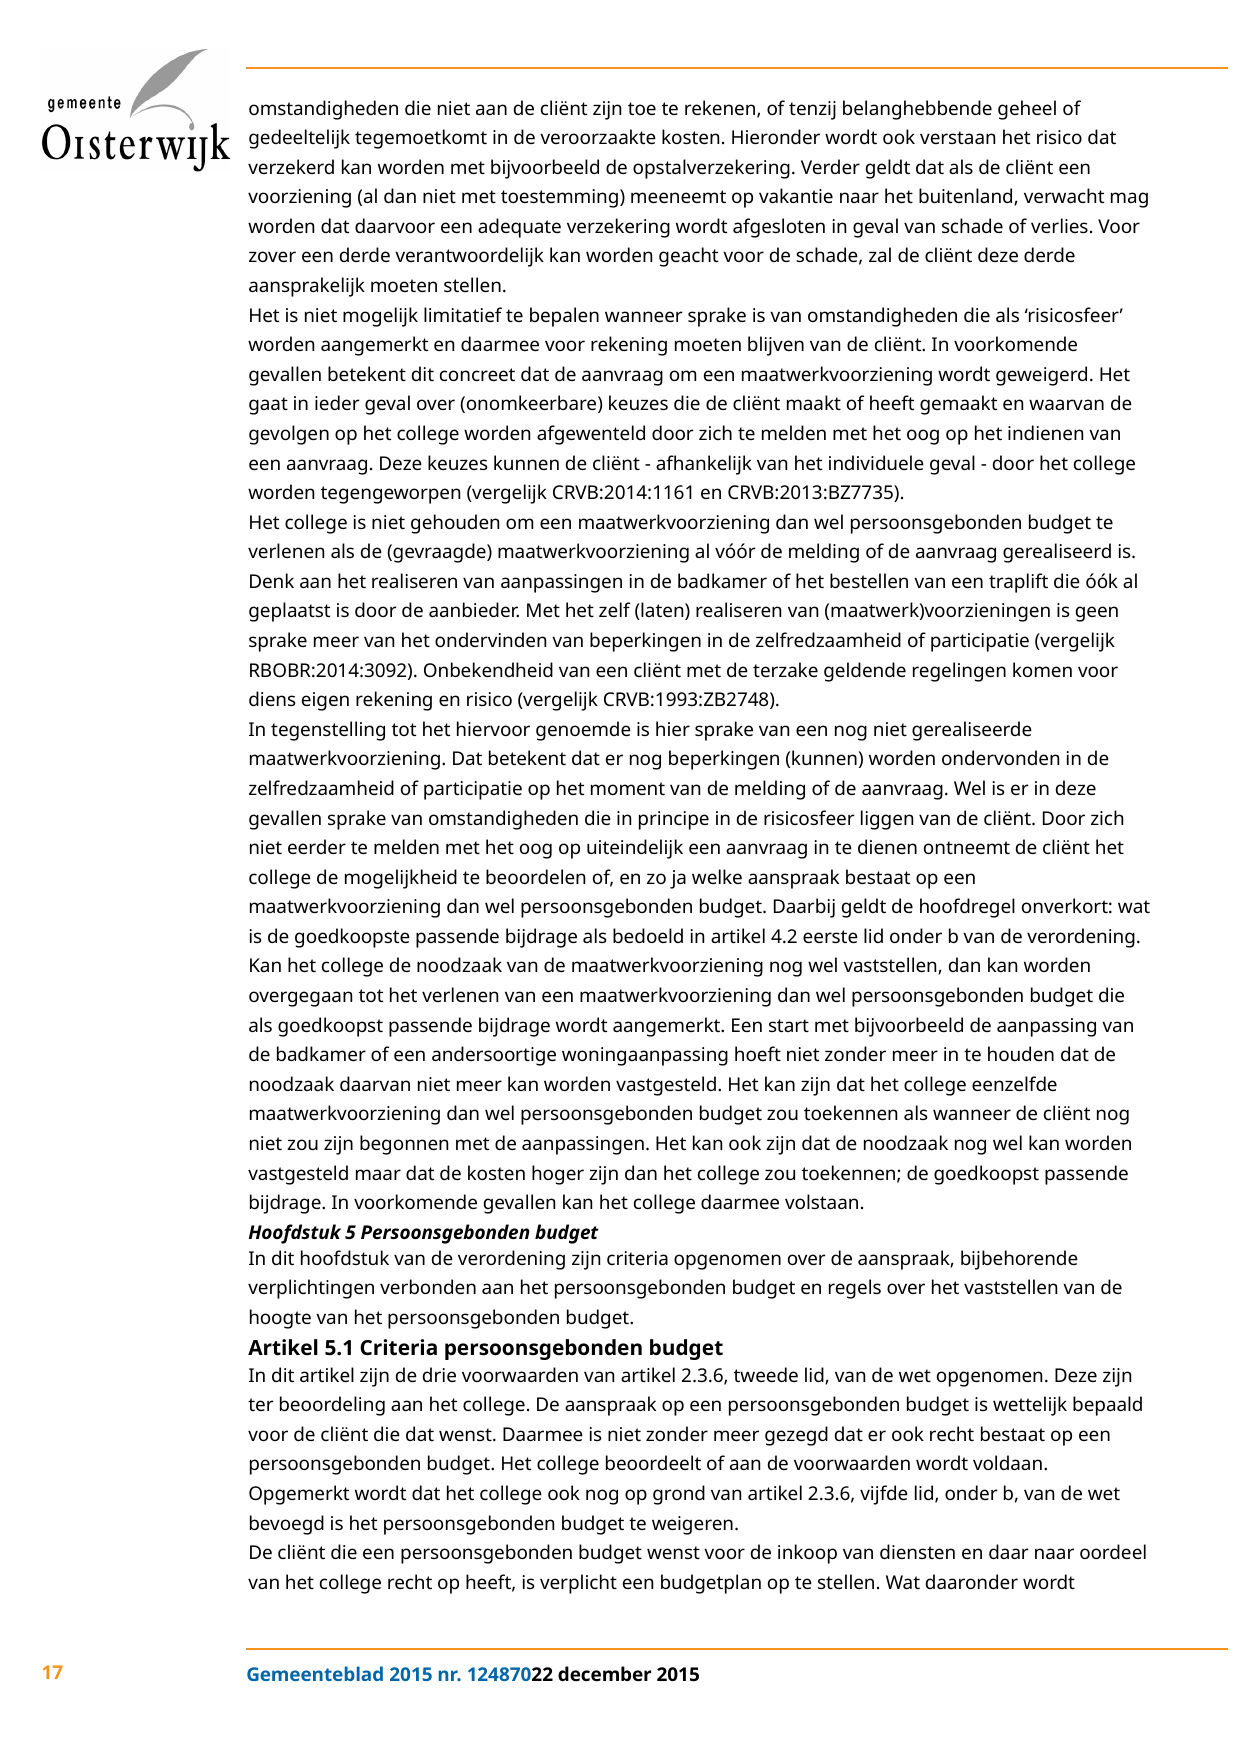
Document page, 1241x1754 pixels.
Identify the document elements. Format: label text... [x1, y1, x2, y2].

text In tegenstelling tot het hiervoor genoemde is hier sprake van een nog niet gerealiseerde maatwerkvoorziening. Dat betekent dat er nog beperkingen (kunnen) worden ondervonden in de zelfredzaamheid of participatie op het moment van de melding of de aanvraag. Wel is er in deze gevallen sprake van omstandigheden die in principe in de risicosfeer liggen van de cliënt. Door zich niet eerder te melden met het oog op uiteindelijk een aanvraag in te dienen ontneemt de cliënt het college de mogelijkheid te beoordelen of, en zo ja welke aanspraak bestaat op een maatwerkvoorziening dan wel persoonsgebonden budget. Daarbij geldt de hoofdregel onverkort: wat is de goedkoopste passende bijdrage als bedoeld in artikel 4.2 eerste lid onder b van de verordening. [248, 716, 1152, 949]
text De cliënt die een persoonsgebonden budget wenst voor de inkoop van diensten en daar naar oordeel van het college recht op heeft, is verplicht een budgetplan op te stellen. Wat daaronder wordt [248, 1539, 1152, 1595]
text omstandigheden die niet aan de cliënt zijn toe te rekenen, of tenzij belanghebbende geheel of gedeeltelijk tegemoetkomt in de veroorzaakte kosten. Hieronder wordt ook verstaan het risico dat verzekerd kan worden met bijvoorbeeld de opstalverzekering. Verder geldt dat als de cliënt een voorziening (al dan niet met toestemming) meeneemt op vakantie naar het buitenland, verwacht mag worden dat daarvoor een adequate verzekering wordt afgesloten in geval van schade of verlies. Voor zover een derde verantwoordelijk kan worden geacht voor de schade, zal de cliënt deze derde aansprakelijk moeten stellen. [248, 95, 1152, 298]
text Het college is niet gehouden om een maatwerkvoorziening dan wel persoonsgebonden budget te verlenen als de (gevraagde) maatwerkvoorziening al vóór de melding of de aanvraag gerealiseerd is. Denk aan het realiseren van aanpassingen in de badkamer of het bestellen van een traplift die óók al geplaatst is door de aanbieder. Met het zelf (laten) realiseren van (maatwerk)voorzieningen is geen sprake meer van het ondervinden van beperkingen in de zelfredzaamheid of participatie (vergelijk RBOBR:2014:3092). Onbekendheid van een cliënt met de terzake geldende regelingen komen voor diens eigen rekening en risico (vergelijk CRVB:1993:ZB2748). [248, 509, 1152, 712]
text In dit artikel zijn de drie voorwaarden van artikel 2.3.6, tweede lid, van de wet opgenomen. Deze zijn ter beoordeling aan het college. De aanspraak op een persoonsgebonden budget is wettelijk bepaald voor de cliënt die dat wenst. Daarmee is niet zonder meer gezegd dat er ook recht bestaat op een persoonsgebonden budget. Het college beoordeelt of aan de voorwaarden wordt voldaan. Opgemerkt wordt dat het college ook nog op grond van artikel 2.3.6, vijfde lid, onder b, van de wet bevoegd is het persoonsgebonden budget te weigeren. [248, 1362, 1152, 1536]
text In dit hoofdstuk van de verordening zijn criteria opgenomen over de aanspraak, bijbehorende verplichtingen verbonden aan het persoonsgebonden budget en regels over het vaststellen van de hoogte van het persoonsgebonden budget. [248, 1245, 1152, 1329]
picture [41, 47, 231, 172]
text Kan het college de noodzaak van de maatwerkvoorziening nog wel vaststellen, dan kan worden overgegaan tot het verlenen van een maatwerkvoorziening dan wel persoonsgebonden budget die als goedkoopst passende bijdrage wordt aangemerkt. Een start met bijvoorbeeld de aanpassing van de badkamer of een andersoortige woningaanpassing hoeft niet zonder meer in te houden dat de noodzaak daarvan niet meer kan worden vastgesteld. Het kan zijn dat het college eenzelfde maatwerkvoorziening dan wel persoonsgebonden budget zou toekennen als wanneer de cliënt nog niet zou zijn begonnen met de aanpassingen. Het kan ook zijn dat de noodzaak nog wel kan worden vastgesteld maar dat de kosten hoger zijn dan het college zou toekennen; de goedkoopst passende bijdrage. In voorkomende gevallen kan het college daarmee volstaan. [248, 953, 1152, 1215]
text Artikel 5.1 Criteria persoonsgebonden budget [248, 1333, 1152, 1362]
text Hoofdstuk 5 Persoonsgebonden budget [248, 1219, 1152, 1245]
text Het is niet mogelijk limitatief te bepalen wanneer sprake is van omstandigheden die als ‘risicosfeer’ worden aangemerkt en daarmee voor rekening moeten blijven van de cliënt. In voorkomende gevallen betekent dit concreet dat de aanvraag om een maatwerkvoorziening wordt geweigerd. Het gaat in ieder geval over (onomkeerbare) keuzes die de cliënt maakt of heeft gemaakt en waarvan de gevolgen op het college worden afgewenteld door zich te melden met het oog op het indienen van een aanvraag. Deze keuzes kunnen de cliënt - afhankelijk van het individuele geval - door het college worden tegengeworpen (vergelijk CRVB:2014:1161 en CRVB:2013:BZ7735). [248, 302, 1152, 505]
